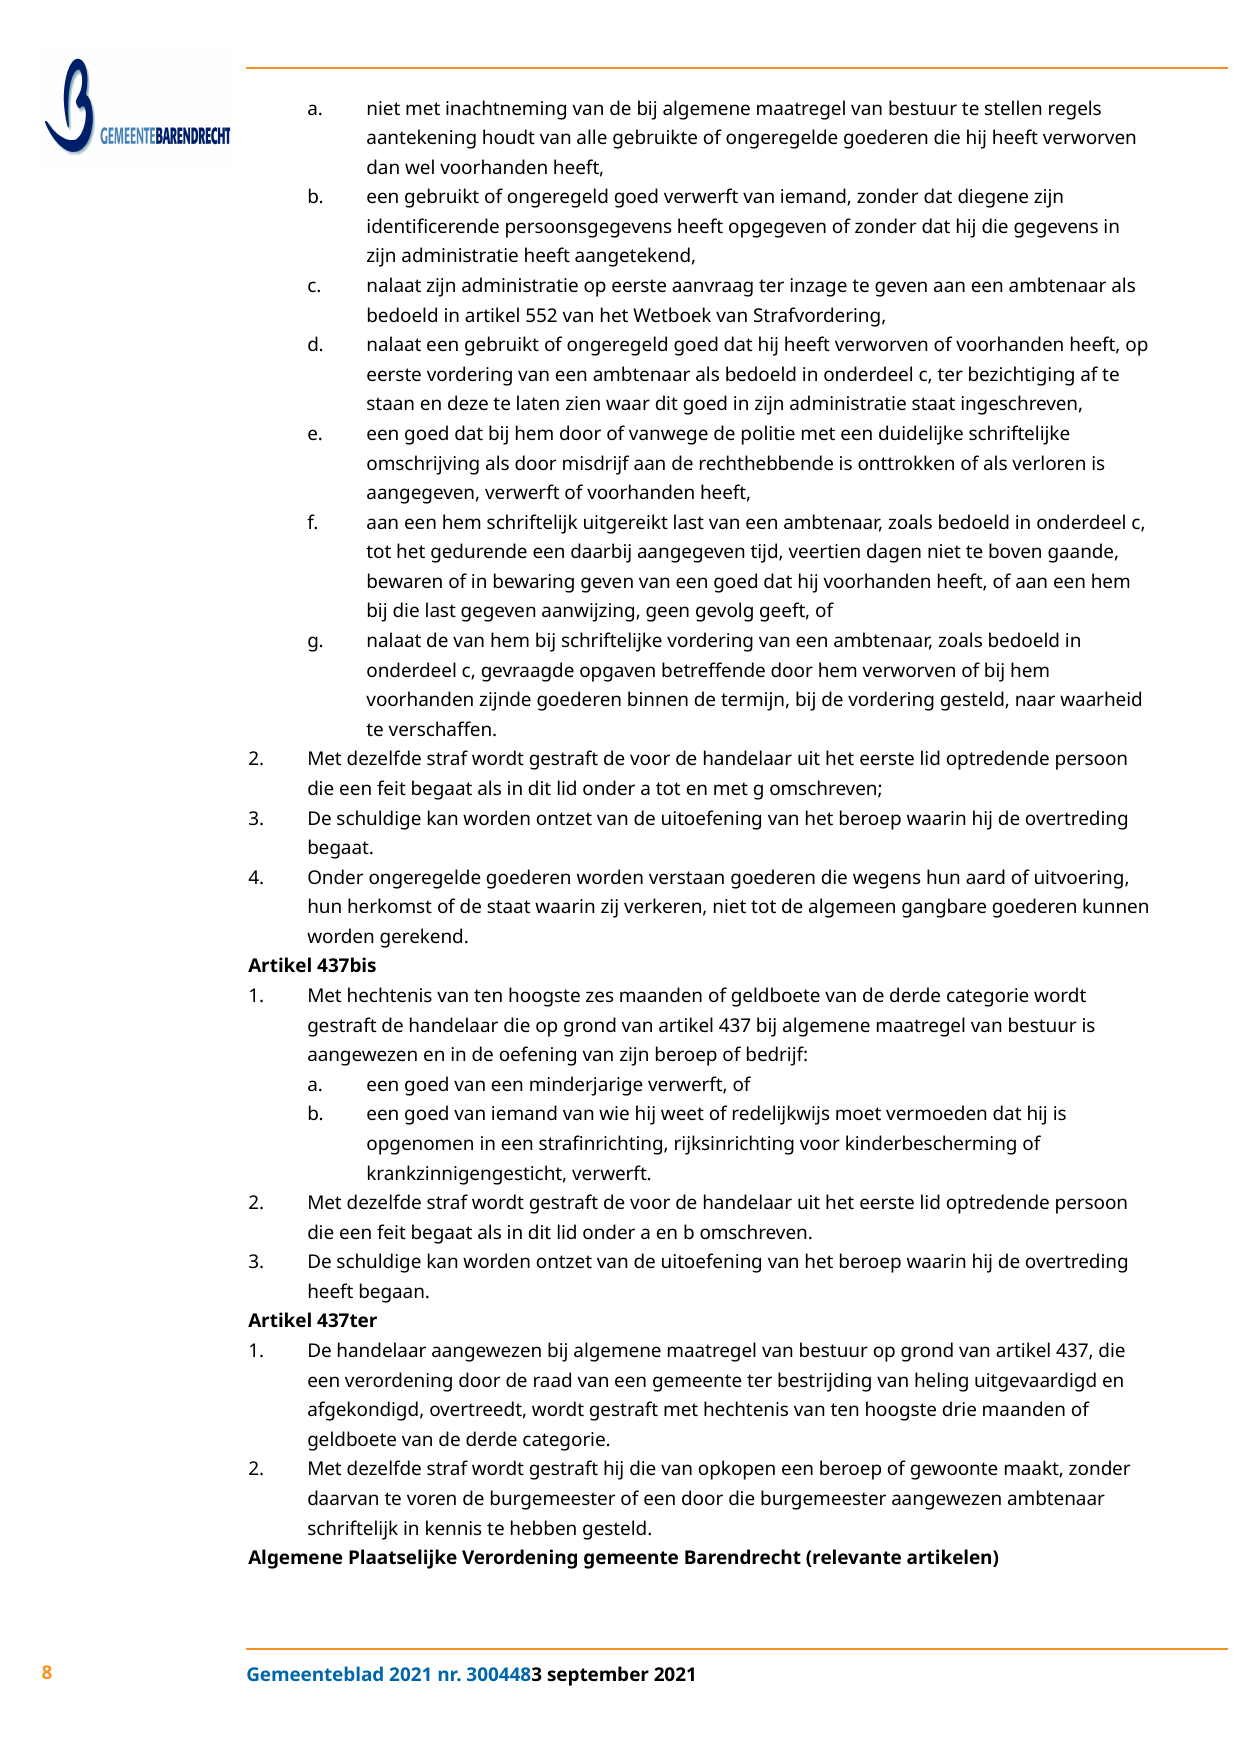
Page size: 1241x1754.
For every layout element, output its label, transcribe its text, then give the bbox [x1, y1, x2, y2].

list aan een hem schriftelijk uitgereikt last van een ambtenaar, zoals bedoeld in onderdeel c, tot het gedurende een daarbij aangegeven tijd, veertien dagen niet te boven gaande, bewaren of in bewaring geven van een goed dat hij voorhanden heeft, of aan een hem bij die last gegeven aanwijzing, geen gevolg geeft, of [307, 509, 1152, 623]
list een goed van iemand van wie hij weet of redelijkwijs moet vermoeden dat hij is opgenomen in een strafinrichting, rijksinrichting voor kinderbescherming of krankzinnigengesticht, verwerft. [307, 1101, 1152, 1186]
list De handelaar aangewezen bij algemene maatregel van bestuur op grond van artikel 437, die een verordening door de raad van een gemeente ter bestrijding van heling uitgevaardigd en afgekondigd, overtreedt, wordt gestraft met hechtenis van ten hoogste drie maanden of geldboete van de derde categorie. [248, 1337, 1152, 1452]
list een gebruikt of ongeregeld goed verwerft van iemand, zonder dat diegene zijn identificerende persoonsgegevens heeft opgegeven of zonder dat hij die gegevens in zijn administratie heeft aangetekend, [307, 183, 1152, 268]
list nalaat de van hem bij schriftelijke vordering van een ambtenaar, zoals bedoeld in onderdeel c, gevraagde opgaven betreffende door hem verworven of bij hem voorhanden zijnde goederen binnen de termijn, bij de vordering gesteld, naar waarheid te verschaffen. [307, 627, 1152, 742]
list een goed dat bij hem door of vanwege de politie met een duidelijke schriftelijke omschrijving als door misdrijf aan de rechthebbende is onttrokken of als verloren is aangegeven, verwerft of voorhanden heeft, [307, 420, 1152, 505]
text Artikel 437bis [248, 953, 1152, 978]
list Onder ongeregelde goederen worden verstaan goederen die wegens hun aard of uitvoering, hun herkomst of de staat waarin zij verkeren, niet tot de algemeen gangbare goederen kunnen worden gerekend. [248, 864, 1152, 949]
list Met dezelfde straf wordt gestraft de voor de handelaar uit het eerste lid optredende persoon die een feit begaat als in dit lid onder a tot en met g omschreven; [248, 746, 1152, 801]
list Met dezelfde straf wordt gestraft de voor de handelaar uit het eerste lid optredende persoon die een feit begaat als in dit lid onder a en b omschreven. [248, 1189, 1152, 1245]
list een goed van een minderjarige verwerft, of [307, 1071, 1152, 1097]
text Algemene Plaatselijke Verordening gemeente Barendrecht (relevante artikelen) [248, 1544, 1152, 1570]
list nalaat zijn administratie op eerste aanvraag ter inzage te geven aan een ambtenaar als bedoeld in artikel 552 van het Wetboek van Strafvordering, [307, 272, 1152, 328]
list Met hechtenis van ten hoogste zes maanden of geldboete van de derde categorie wordt gestraft de handelaar die op grond van artikel 437 bij algemene maatregel van bestuur is aangewezen en in de oefening van zijn beroep of bedrijf: [248, 982, 1152, 1067]
list Met dezelfde straf wordt gestraft hij die van opkopen een beroep of gewoonte maakt, zonder daarvan te voren de burgemeester of een door die burgemeester aangewezen ambtenaar schriftelijk in kennis te hebben gesteld. [248, 1456, 1152, 1541]
picture [41, 47, 231, 172]
text Artikel 437ter [248, 1308, 1152, 1333]
list niet met inachtneming van de bij algemene maatregel van bestuur te stellen regels aantekening houdt van alle gebruikte of ongeregelde goederen die hij heeft verworven dan wel voorhanden heeft, [307, 95, 1152, 180]
list nalaat een gebruikt of ongeregeld goed dat hij heeft verworven of voorhanden heeft, op eerste vordering van een ambtenaar als bedoeld in onderdeel c, ter bezichtiging af te staan en deze te laten zien waar dit goed in zijn administratie staat ingeschreven, [307, 331, 1152, 416]
list De schuldige kan worden ontzet van de uitoefening van het beroep waarin hij de overtreding heeft begaan. [248, 1248, 1152, 1304]
list De schuldige kan worden ontzet van de uitoefening van het beroep waarin hij de overtreding begaat. [248, 805, 1152, 860]
